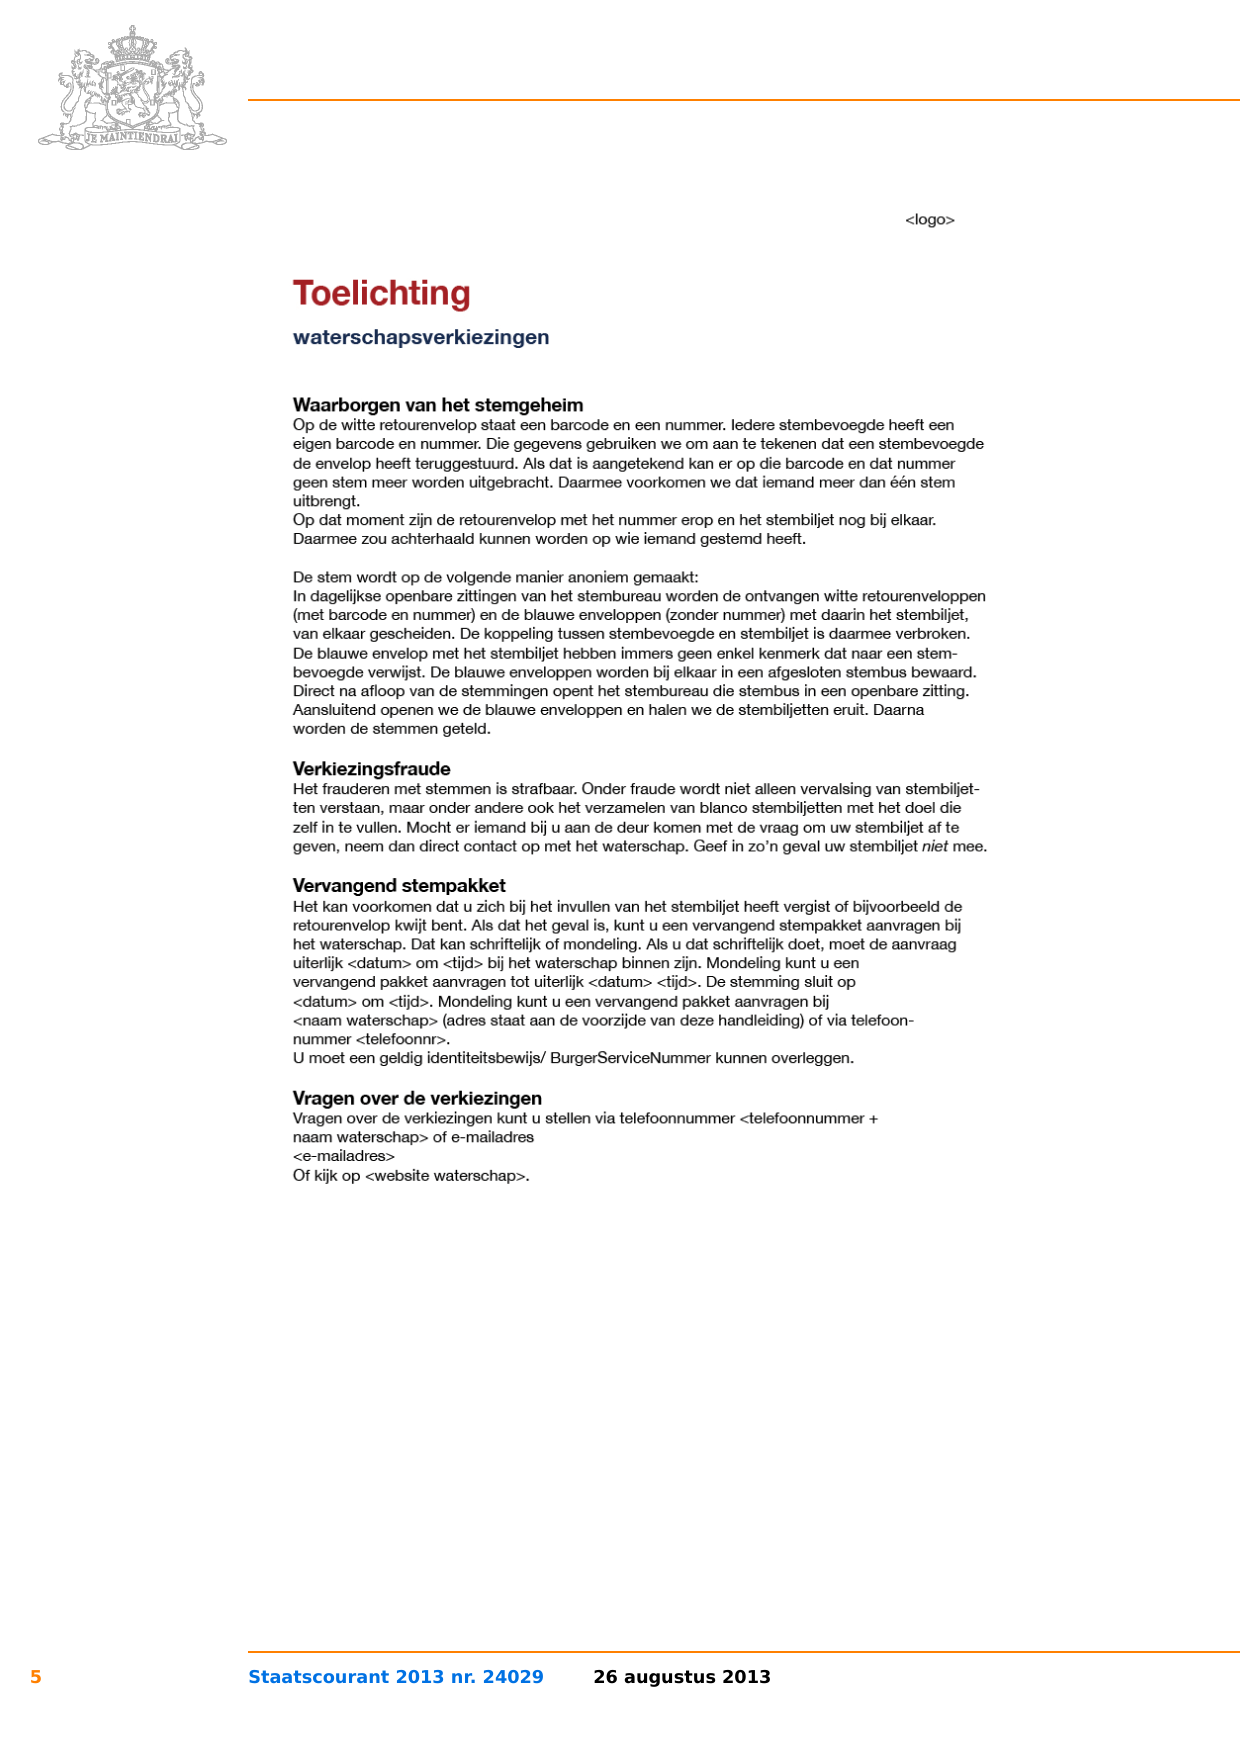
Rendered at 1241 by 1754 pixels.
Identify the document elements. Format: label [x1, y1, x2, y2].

picture [38, 25, 227, 150]
picture [248, 151, 1034, 1262]
